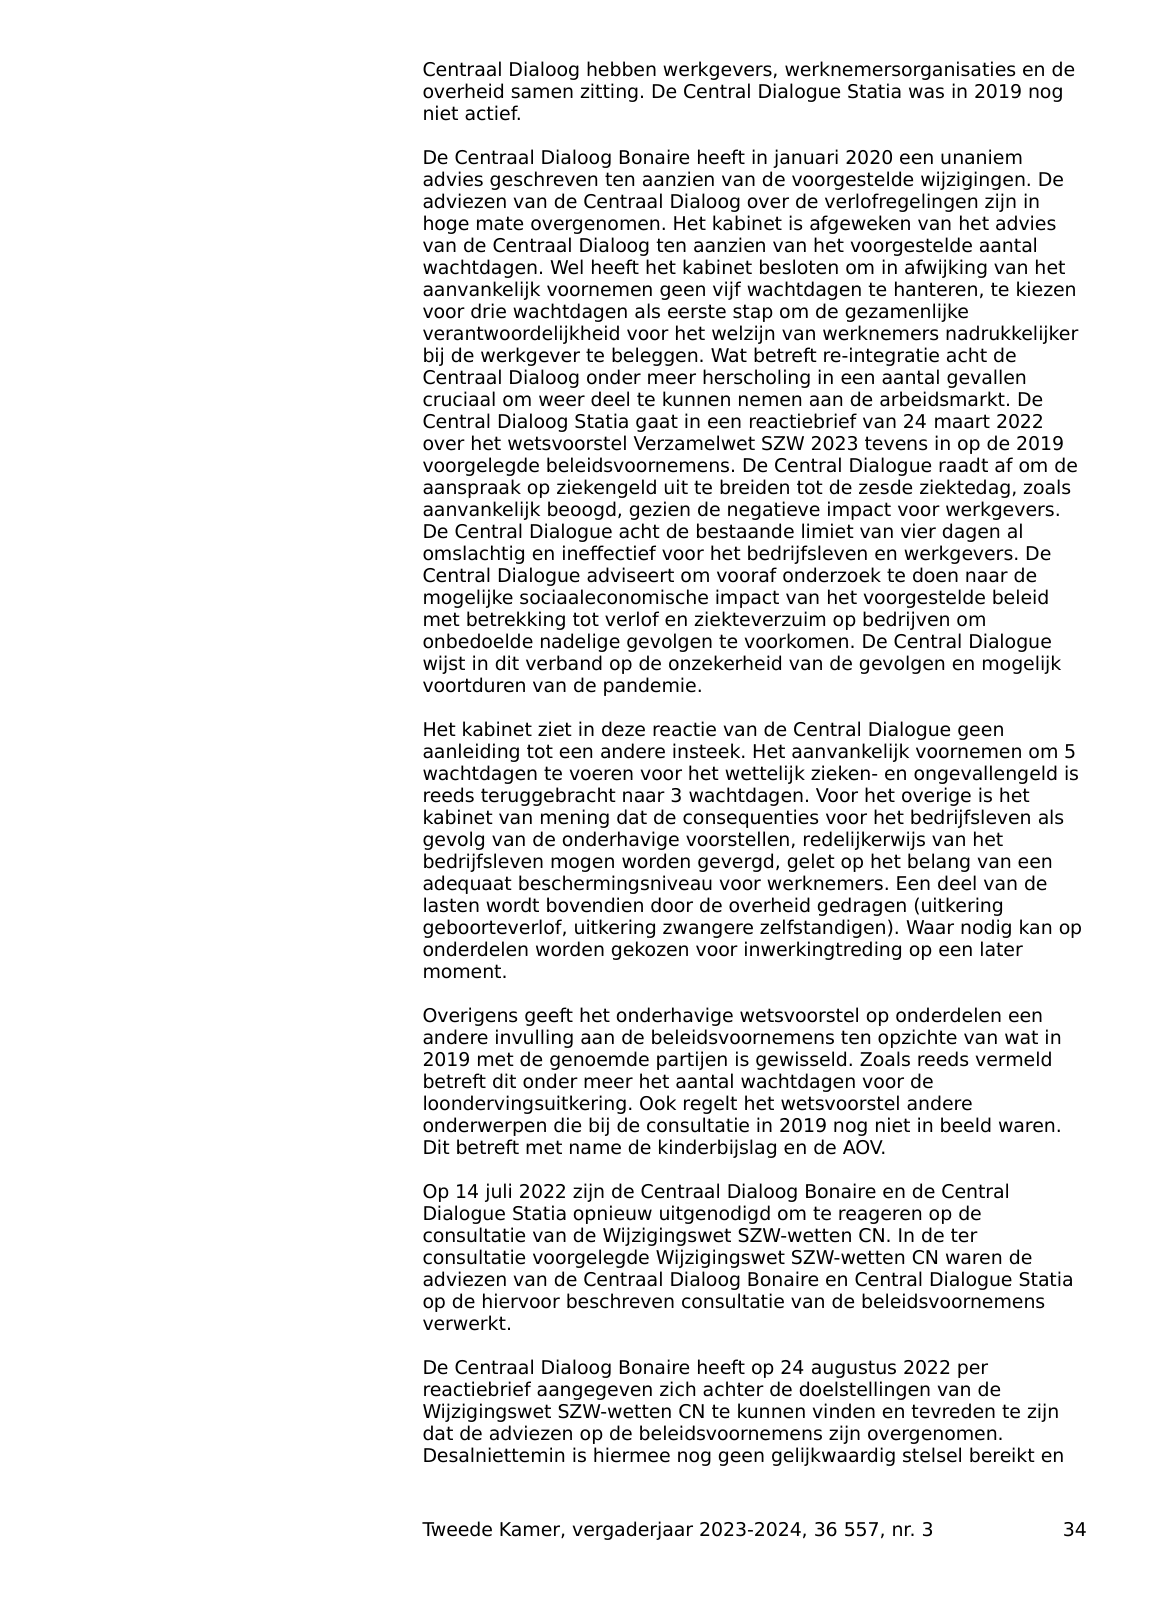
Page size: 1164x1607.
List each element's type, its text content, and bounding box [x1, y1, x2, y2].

text Overigens geeft het onderhavige wetsvoorstel op onderdelen een andere invulling aan de beleidsvoornemens ten opzichte van wat in 2019 met de genoemde partijen is gewisseld. Zoals reeds vermeld betreft dit onder meer het aantal wachtdagen voor de loondervingsuitkering. Ook regelt het wetsvoorstel andere onderwerpen die bij de consultatie in 2019 nog niet in beeld waren. Dit betreft met name de kinderbijslag en de AOV. [422, 1005, 1087, 1159]
text De Centraal Dialoog Bonaire heeft op 24 augustus 2022 per reactiebrief aangegeven zich achter de doelstellingen van de Wijzigingswet SZW-wetten CN te kunnen vinden en tevreden te zijn dat de adviezen op de beleidsvoornemens zijn overgenomen. Desalniettemin is hiermee nog geen gelijkwaardig stelsel bereikt en [422, 1357, 1087, 1467]
text Centraal Dialoog hebben werkgevers, werknemersorganisaties en de overheid samen zitting. De Central Dialogue Statia was in 2019 nog niet actief. [422, 59, 1087, 125]
text Het kabinet ziet in deze reactie van de Central Dialogue geen aanleiding tot een andere insteek. Het aanvankelijk voornemen om 5 wachtdagen te voeren voor het wettelijk zieken- en ongevallengeld is reeds teruggebracht naar 3 wachtdagen. Voor het overige is het kabinet van mening dat de consequenties voor het bedrijfsleven als gevolg van de onderhavige voorstellen, redelijkerwijs van het bedrijfsleven mogen worden gevergd, gelet op het belang van een adequaat beschermingsniveau voor werknemers. Een deel van de lasten wordt bovendien door de overheid gedragen (uitkering geboorteverlof, uitkering zwangere zelfstandigen). Waar nodig kan op onderdelen worden gekozen voor inwerkingtreding op een later moment. [422, 719, 1087, 983]
text De Centraal Dialoog Bonaire heeft in januari 2020 een unaniem advies geschreven ten aanzien van de voorgestelde wijzigingen. De adviezen van de Centraal Dialoog over de verlofregelingen zijn in hoge mate overgenomen. Het kabinet is afgeweken van het advies van de Centraal Dialoog ten aanzien van het voorgestelde aantal wachtdagen. Wel heeft het kabinet besloten om in afwijking van het aanvankelijk voornemen geen vijf wachtdagen te hanteren, te kiezen voor drie wachtdagen als eerste stap om de gezamenlijke verantwoordelijkheid voor het welzijn van werknemers nadrukkelijker bij de werkgever te beleggen. Wat betreft re-integratie acht de Centraal Dialoog onder meer herscholing in een aantal gevallen cruciaal om weer deel te kunnen nemen aan de arbeidsmarkt. De Central Dialoog Statia gaat in een reactiebrief van 24 maart 2022 over het wetsvoorstel Verzamelwet SZW 2023 tevens in op de 2019 voorgelegde beleidsvoornemens. De Central Dialogue raadt af om de aanspraak op ziekengeld uit te breiden tot de zesde ziektedag, zoals aanvankelijk beoogd, gezien de negatieve impact voor werkgevers. De Central Dialogue acht de bestaande limiet van vier dagen al omslachtig en ineffectief voor het bedrijfsleven en werkgevers. De Central Dialogue adviseert om vooraf onderzoek te doen naar de mogelijke sociaaleconomische impact van het voorgestelde beleid met betrekking tot verlof en ziekteverzuim op bedrijven om onbedoelde nadelige gevolgen te voorkomen. De Central Dialogue wijst in dit verband op de onzekerheid van de gevolgen en mogelijk voortduren van de pandemie. [422, 147, 1087, 697]
text Op 14 juli 2022 zijn de Centraal Dialoog Bonaire en de Central Dialogue Statia opnieuw uitgenodigd om te reageren op de consultatie van de Wijzigingswet SZW-wetten CN. In de ter consultatie voorgelegde Wijzigingswet SZW-wetten CN waren de adviezen van de Centraal Dialoog Bonaire en Central Dialogue Statia op de hiervoor beschreven consultatie van de beleidsvoornemens verwerkt. [422, 1181, 1087, 1335]
